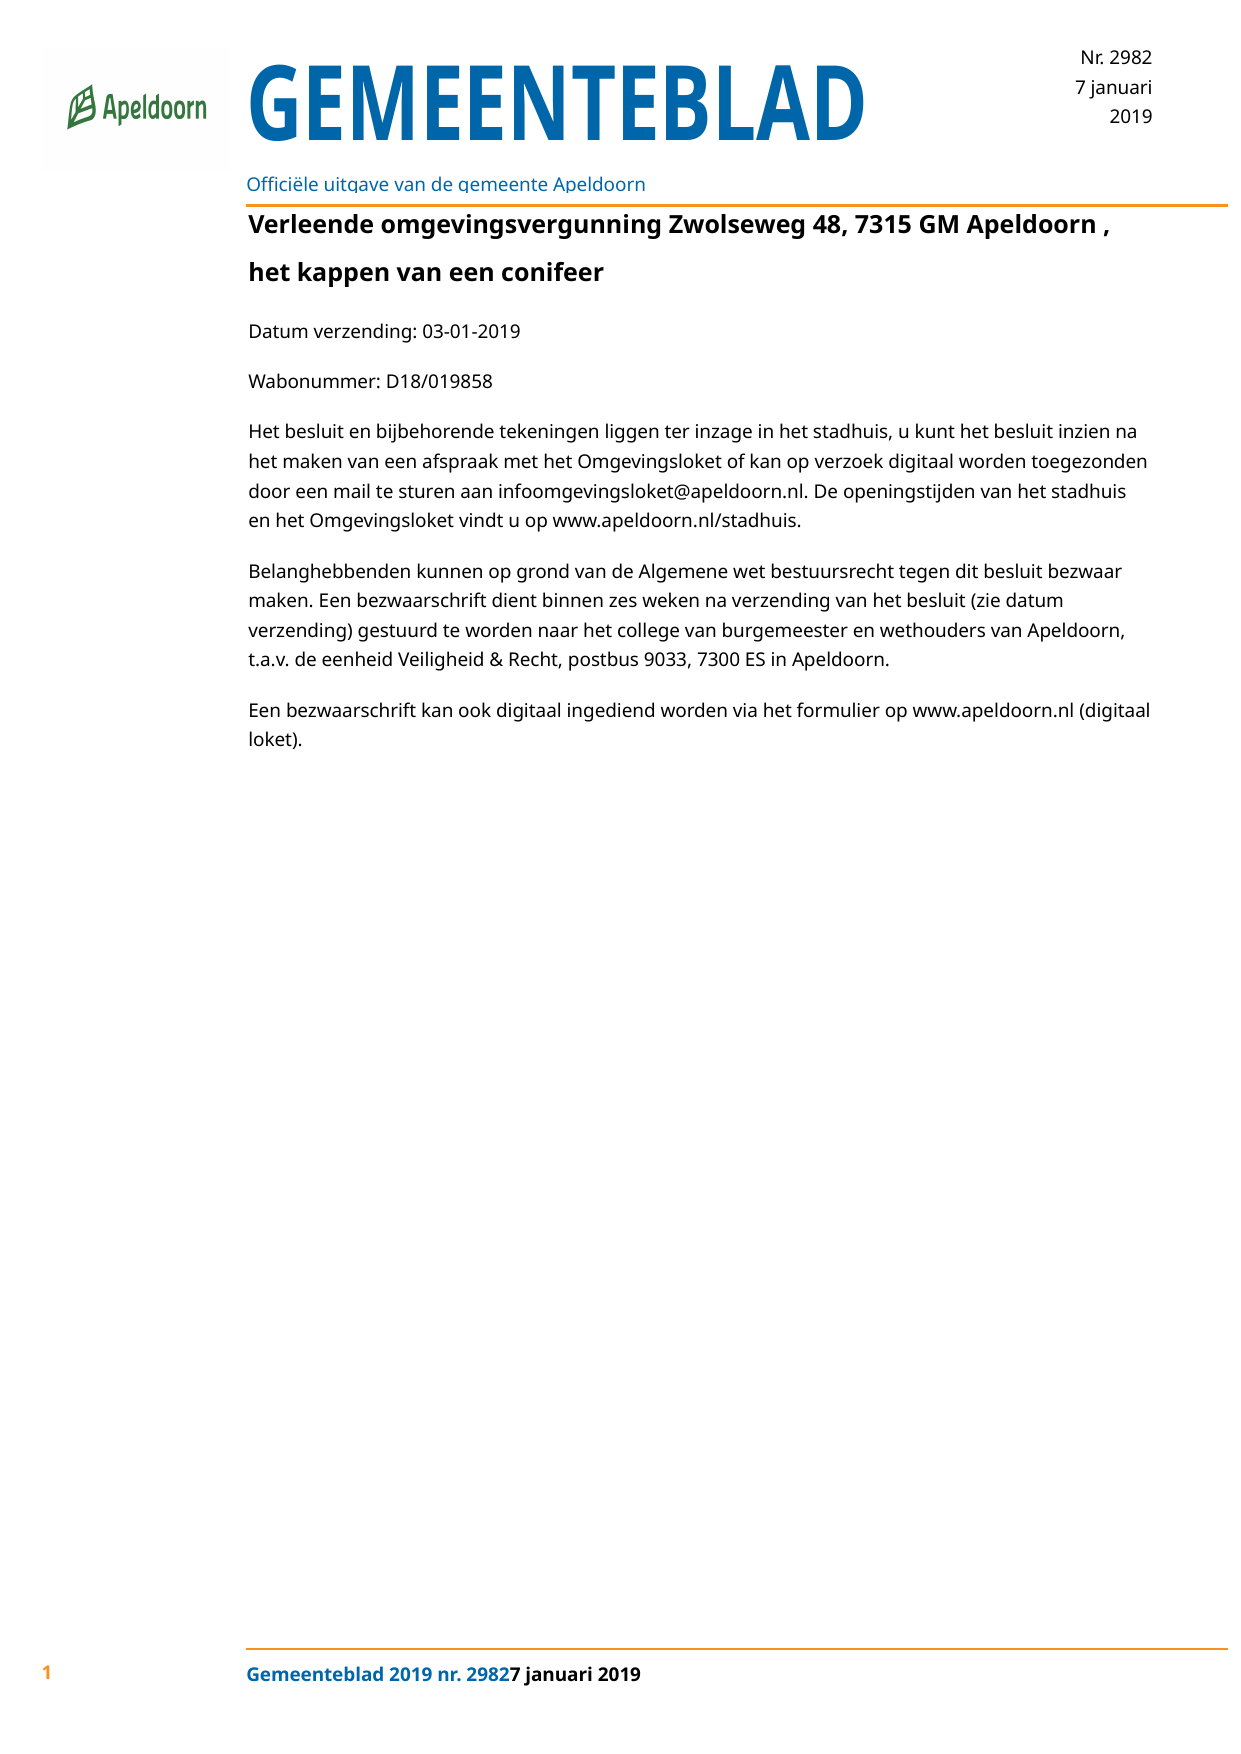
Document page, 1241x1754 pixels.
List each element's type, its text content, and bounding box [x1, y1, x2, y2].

text Een bezwaarschrift kan ook digitaal ingediend worden via het formulier op www.apeldoorn.nl (digitaal loket). [248, 697, 1152, 752]
text Verleende omgevingsvergunning Zwolseweg 48, 7315 GM Apeldoorn , het kappen van een conifeer [248, 207, 1152, 288]
text Het besluit en bijbehorende tekeningen liggen ter inzage in het stadhuis, u kunt het besluit inzien na het maken van een afspraak met het Omgevingsloket of kan op verzoek digitaal worden toegezonden door een mail te sturen aan infoomgevingsloket@apeldoorn.nl. De openingstijden van het stadhuis en het Omgevingsloket vindt u op www.apeldoorn.nl/stadhuis. [248, 419, 1152, 533]
text Datum verzending: 03-01-2019 [248, 318, 1152, 344]
text Belanghebbenden kunnen op grond van de Algemene wet bestuursrecht tegen dit besluit bezwaar maken. Een bezwaarschrift dient binnen zes weken na verzending van het besluit (zie datum verzending) gestuurd te worden naar het college van burgemeester en wethouders van Apeldoorn, t.a.v. de eenheid Veiligheid & Recht, postbus 9033, 7300 ES in Apeldoorn. [248, 558, 1152, 672]
text Wabonummer: D18/019858 [248, 368, 1152, 394]
picture [41, 47, 231, 172]
